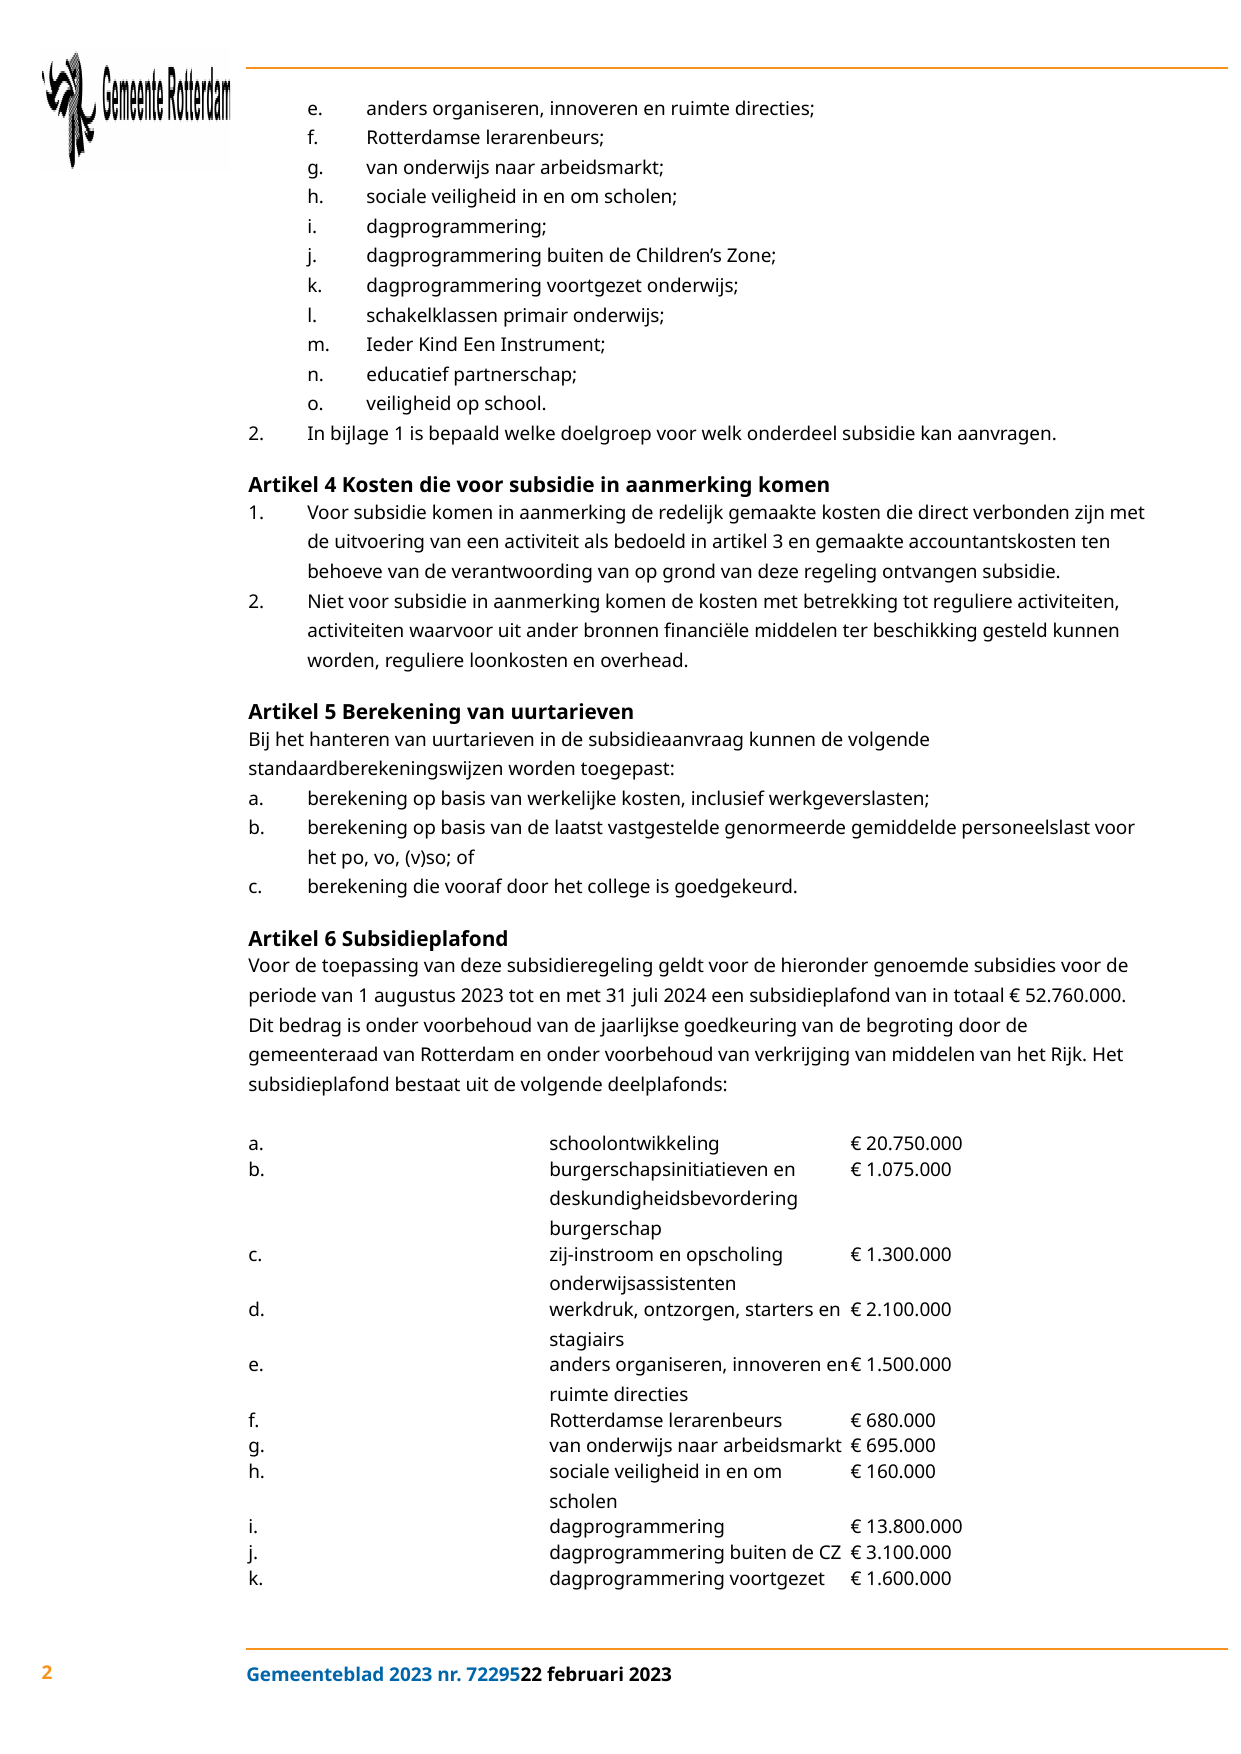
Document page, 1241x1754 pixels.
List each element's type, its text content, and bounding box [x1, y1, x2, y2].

table_cell € 2.100.000 [850, 1296, 1152, 1351]
table_cell € 160.000 [850, 1458, 1152, 1513]
table_cell c. [248, 1241, 549, 1296]
table_cell dagprogrammering buiten de CZ [549, 1539, 850, 1565]
list Voor subsidie komen in aanmerking de redelijk gemaakte kosten die direct verbonden zijn met de uitvoering van een activiteit als bedoeld in artikel 3 en gemaakte accountantskosten ten behoeve van de verantwoording van op grond van deze regeling ontvangen subsidie. [248, 499, 1152, 584]
table_header a. [248, 1130, 549, 1156]
table_cell werkdruk, ontzorgen, starters en stagiairs [549, 1296, 850, 1351]
table_cell burgerschapsinitiatieven en deskundigheidsbevordering burgerschap [549, 1156, 850, 1241]
table_cell b. [248, 1156, 549, 1241]
list dagprogrammering buiten de Children’s Zone; [307, 243, 1152, 268]
list educatief partnerschap; [307, 361, 1152, 387]
table_cell j. [248, 1539, 549, 1565]
list In bijlage 1 is bepaald welke doelgroep voor welk onderdeel subsidie kan aanvragen. [248, 420, 1152, 446]
table_cell d. [248, 1296, 549, 1351]
table_cell k. [248, 1565, 549, 1591]
list dagprogrammering; [307, 213, 1152, 239]
table_cell g. [248, 1433, 549, 1458]
table_cell € 1.600.000 [850, 1565, 1152, 1591]
table_cell anders organiseren, innoveren en ruimte directies [549, 1351, 850, 1407]
table_cell e. [248, 1351, 549, 1407]
list berekening die vooraf door het college is goedgekeurd. [248, 874, 1152, 899]
table_cell Rotterdamse lerarenbeurs [549, 1407, 850, 1432]
list anders organiseren, innoveren en ruimte directies; [307, 95, 1152, 121]
list veiligheid op school. [307, 391, 1152, 416]
list sociale veiligheid in en om scholen; [307, 183, 1152, 209]
list berekening op basis van de laatst vastgestelde genormeerde gemiddelde personeelslast voor het po, vo, (v)so; of [248, 814, 1152, 870]
table_cell dagprogrammering voortgezet [549, 1565, 850, 1591]
table_cell dagprogrammering [549, 1514, 850, 1539]
table_cell € 1.075.000 [850, 1156, 1152, 1241]
table_cell zij-instroom en opscholing onderwijsassistenten [549, 1241, 850, 1296]
picture [41, 47, 231, 172]
list van onderwijs naar arbeidsmarkt; [307, 154, 1152, 180]
list dagprogrammering voortgezet onderwijs; [307, 272, 1152, 298]
table_cell h. [248, 1458, 549, 1513]
table_cell € 1.500.000 [850, 1351, 1152, 1407]
text Voor de toepassing van deze subsidieregeling geldt voor de hieronder genoemde subsidies voor de periode van 1 augustus 2023 tot en met 31 juli 2024 een subsidieplafond van in totaal € 52.760.000. Dit bedrag is onder voorbehoud van de jaarlijkse goedkeuring van de begroting door de gemeenteraad van Rotterdam en onder voorbehoud van verkrijging van middelen van het Rijk. Het subsidieplafond bestaat uit de volgende deelplafonds: [248, 953, 1152, 1097]
table_header schoolontwikkeling [549, 1130, 850, 1156]
table_cell f. [248, 1407, 549, 1432]
table_header € 20.750.000 [850, 1130, 1152, 1156]
list Ieder Kind Een Instrument; [307, 331, 1152, 357]
table_cell € 1.300.000 [850, 1241, 1152, 1296]
text Artikel 6 Subsidieplafond [248, 924, 1152, 953]
table_cell sociale veiligheid in en om scholen [549, 1458, 850, 1513]
table_cell € 3.100.000 [850, 1539, 1152, 1565]
text Artikel 4 Kosten die voor subsidie in aanmerking komen [248, 471, 1152, 499]
list Niet voor subsidie in aanmerking komen de kosten met betrekking tot reguliere activiteiten, activiteiten waarvoor uit ander bronnen financiële middelen ter beschikking gesteld kunnen worden, reguliere loonkosten en overhead. [248, 588, 1152, 673]
list schakelklassen primair onderwijs; [307, 302, 1152, 328]
table_cell van onderwijs naar arbeidsmarkt [549, 1433, 850, 1458]
table_cell € 680.000 [850, 1407, 1152, 1432]
list berekening op basis van werkelijke kosten, inclusief werkgeverslasten; [248, 785, 1152, 811]
table_cell € 13.800.000 [850, 1514, 1152, 1539]
text Bij het hanteren van uurtarieven in de subsidieaanvraag kunnen de volgende standaardberekeningswijzen worden toegepast: [248, 726, 1152, 781]
table_cell i. [248, 1514, 549, 1539]
table_cell € 695.000 [850, 1433, 1152, 1458]
text Artikel 5 Berekening van uurtarieven [248, 697, 1152, 726]
list Rotterdamse lerarenbeurs; [307, 124, 1152, 150]
